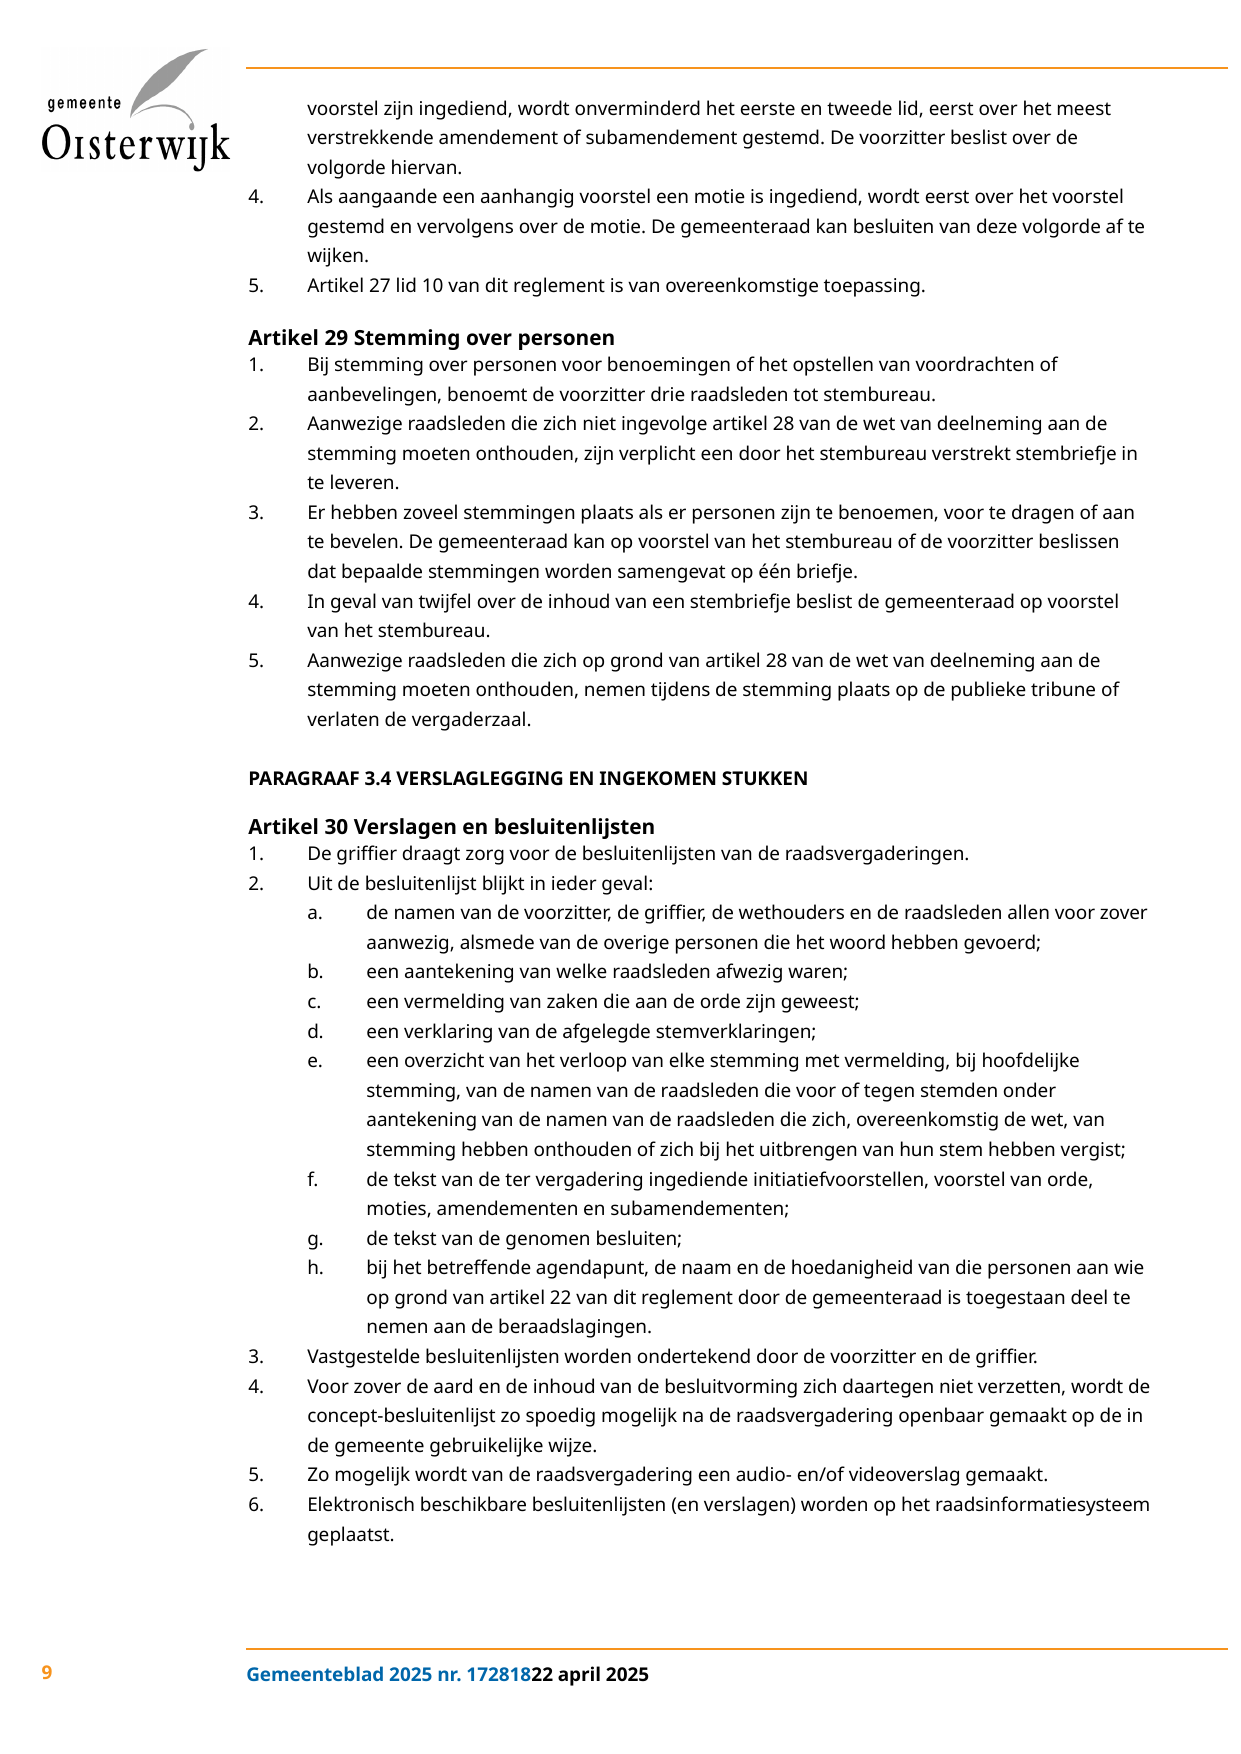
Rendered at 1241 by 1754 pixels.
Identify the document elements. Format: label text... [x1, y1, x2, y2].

list Er hebben zoveel stemmingen plaats als er personen zijn te benoemen, voor te dragen of aan te bevelen. De gemeenteraad kan op voorstel van het stembureau of de voorzitter beslissen dat bepaalde stemmingen worden samengevat op één briefje. [248, 499, 1152, 584]
list Bij stemming over personen voor benoemingen of het opstellen van voordrachten of aanbevelingen, benoemt de voorzitter drie raadsleden tot stembureau. [248, 351, 1152, 406]
list Aanwezige raadsleden die zich niet ingevolge artikel 28 van de wet van deelneming aan de stemming moeten onthouden, zijn verplicht een door het stembureau verstrekt stembriefje in te leveren. [248, 410, 1152, 495]
list Uit de besluitenlijst blijkt in ieder geval: [248, 870, 1152, 896]
list Voor zover de aard en de inhoud van de besluitvorming zich daartegen niet verzetten, wordt de concept-besluitenlijst zo spoedig mogelijk na de raadsvergadering openbaar gemaakt op de in de gemeente gebruikelijke wijze. [248, 1373, 1152, 1458]
list Aanwezige raadsleden die zich op grond van artikel 28 van de wet van deelneming aan de stemming moeten onthouden, nemen tijdens de stemming plaats op de publieke tribune of verlaten de vergaderzaal. [248, 647, 1152, 732]
list Vastgestelde besluitenlijsten worden ondertekend door de voorzitter en de griffier. [248, 1343, 1152, 1369]
list de tekst van de genomen besluiten; [307, 1225, 1152, 1251]
text Artikel 30 Verslagen en besluitenlijsten [248, 812, 1152, 840]
list De griffier draagt zorg voor de besluitenlijsten van de raadsvergaderingen. [248, 840, 1152, 866]
list voorstel zijn ingediend, wordt onverminderd het eerste en tweede lid, eerst over het meest verstrekkende amendement of subamendement gestemd. De voorzitter beslist over de volgorde hiervan. [248, 95, 1152, 180]
text PARAGRAAF 3.4 VERSLAGLEGGING EN INGEKOMEN STUKKEN [248, 765, 1152, 791]
text Artikel 29 Stemming over personen [248, 323, 1152, 351]
list In geval van twijfel over de inhoud van een stembriefje beslist de gemeenteraad op voorstel van het stembureau. [248, 588, 1152, 643]
list Elektronisch beschikbare besluitenlijsten (en verslagen) worden op het raadsinformatiesysteem geplaatst. [248, 1491, 1152, 1546]
list een overzicht van het verloop van elke stemming met vermelding, bij hoofdelijke stemming, van de namen van de raadsleden die voor of tegen stemden onder aantekening van de namen van de raadsleden die zich, overeenkomstig de wet, van stemming hebben onthouden of zich bij het uitbrengen van hun stem hebben vergist; [307, 1047, 1152, 1162]
list een verklaring van de afgelegde stemverklaringen; [307, 1018, 1152, 1043]
list Als aangaande een aanhangig voorstel een motie is ingediend, wordt eerst over het voorstel gestemd en vervolgens over de motie. De gemeenteraad kan besluiten van deze volgorde af te wijken. [248, 183, 1152, 268]
list Zo mogelijk wordt van de raadsvergadering een audio- en/of videoverslag gemaakt. [248, 1462, 1152, 1487]
list Artikel 27 lid 10 van dit reglement is van overeenkomstige toepassing. [248, 272, 1152, 298]
list een aantekening van welke raadsleden afwezig waren; [307, 959, 1152, 984]
list bij het betreffende agendapunt, de naam en de hoedanigheid van die personen aan wie op grond van artikel 22 van dit reglement door de gemeenteraad is toegestaan deel te nemen aan de beraadslagingen. [307, 1254, 1152, 1339]
list de tekst van de ter vergadering ingediende initiatiefvoorstellen, voorstel van orde, moties, amendementen en subamendementen; [307, 1166, 1152, 1221]
list een vermelding van zaken die aan de orde zijn geweest; [307, 988, 1152, 1014]
list de namen van de voorzitter, de griffier, de wethouders en de raadsleden allen voor zover aanwezig, alsmede van de overige personen die het woord hebben gevoerd; [307, 899, 1152, 955]
picture [41, 47, 231, 172]
